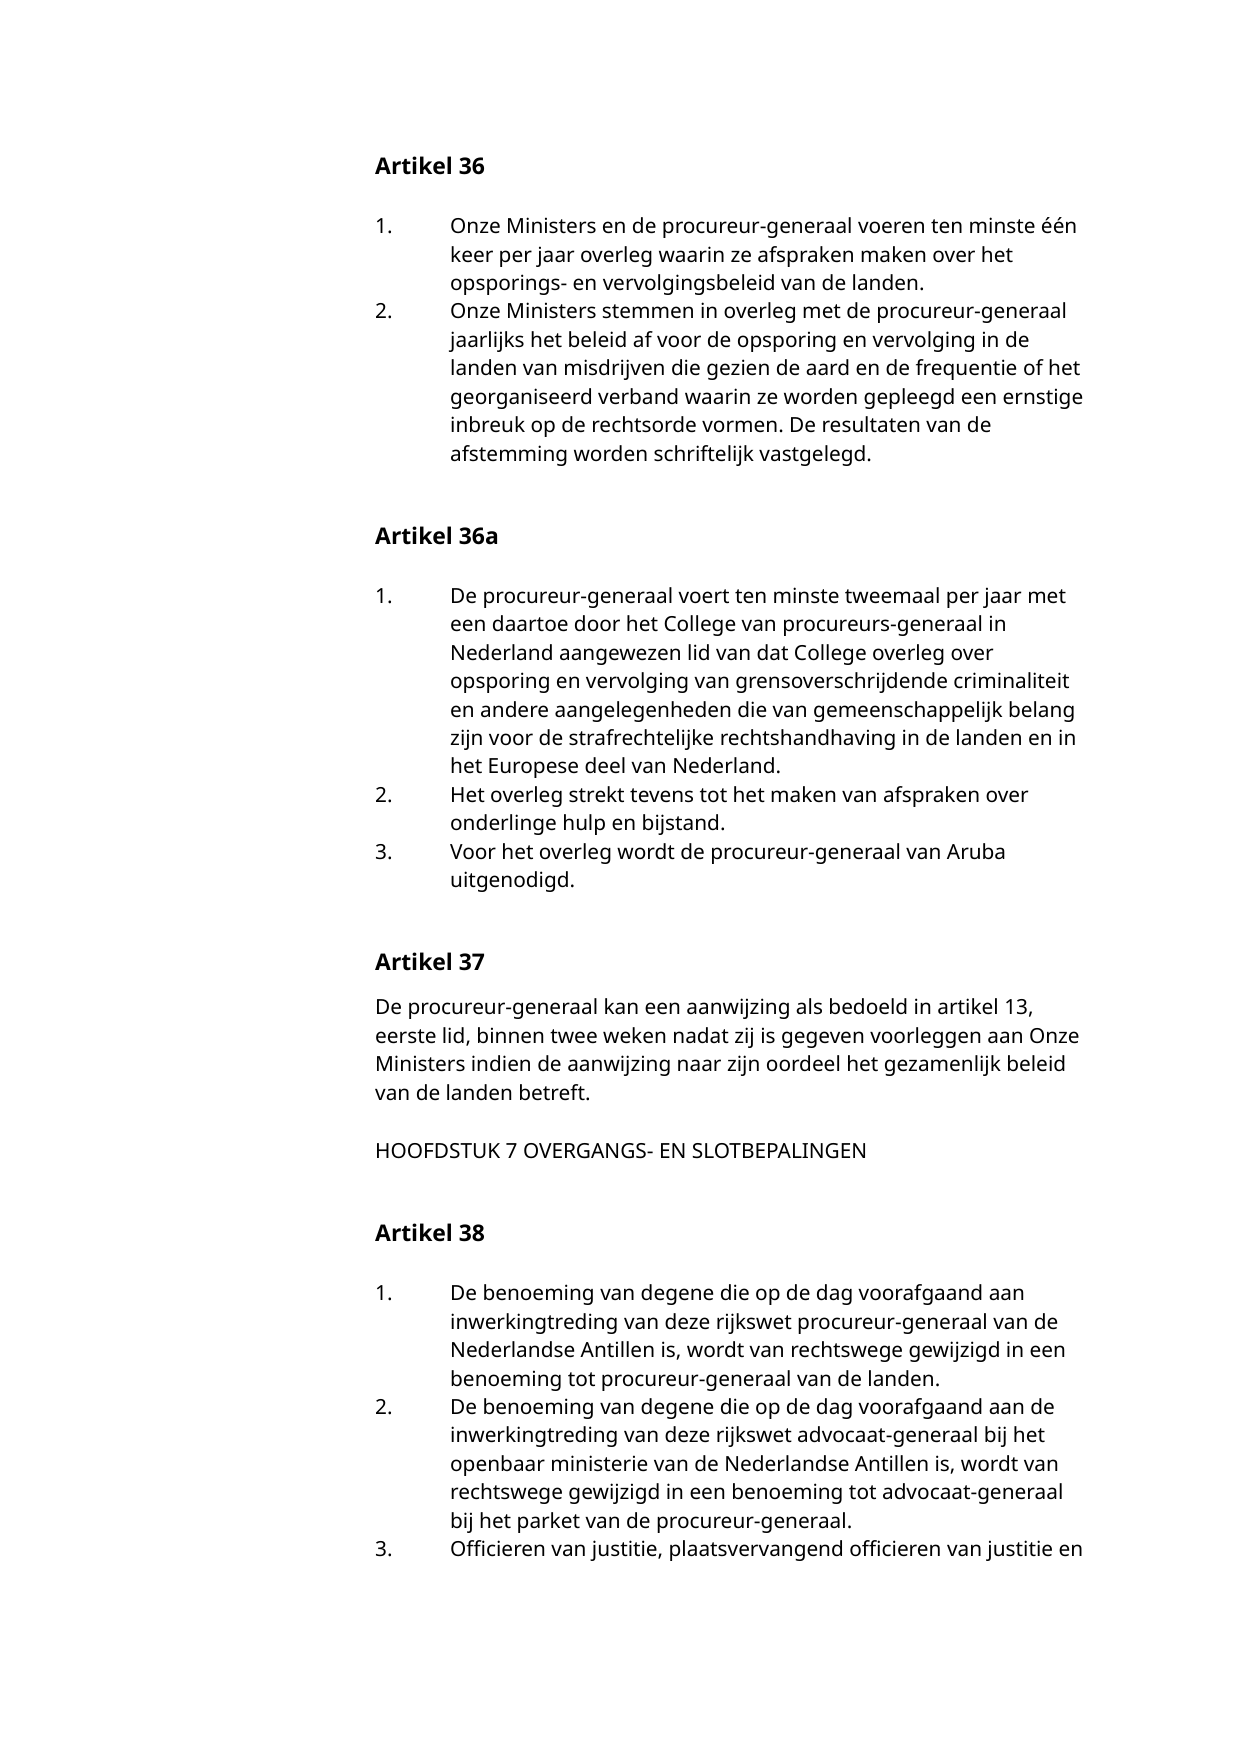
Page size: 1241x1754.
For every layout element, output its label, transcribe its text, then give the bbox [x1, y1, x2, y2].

list Het overleg strekt tevens tot het maken van afspraken over onderlinge hulp en bijstand. [375, 780, 1090, 837]
list De benoeming van degene die op de dag voorafgaand aan de inwerkingtreding van deze rijkswet advocaat-generaal bij het openbaar ministerie van de Nederlandse Antillen is, wordt van rechtswege gewijzigd in een benoeming tot advocaat-generaal bij het parket van de procureur-generaal. [375, 1392, 1090, 1534]
subtitle HOOFDSTUK 7 OVERGANGS- EN SLOTBEPALINGEN [375, 1136, 1090, 1165]
list De procureur-generaal voert ten minste tweemaal per jaar met een daartoe door het College van procureurs-generaal in Nederland aangewezen lid van dat College overleg over opsporing en vervolging van grensoverschrijdende criminaliteit en andere aangelegenheden die van gemeenschappelijk belang zijn voor de strafrechtelijke rechtshandhaving in de landen en in het Europese deel van Nederland. [375, 581, 1090, 780]
subtitle Artikel 36 [375, 150, 1090, 181]
list Onze Ministers en de procureur-generaal voeren ten minste één keer per jaar overleg waarin ze afspraken maken over het opsporings- en vervolgingsbeleid van de landen. [375, 211, 1090, 297]
list Officieren van justitie, plaatsvervangend officieren van justitie en [375, 1534, 1090, 1563]
list De benoeming van degene die op de dag voorafgaand aan inwerkingtreding van deze rijkswet procureur-generaal van de Nederlandse Antillen is, wordt van rechtswege gewijzigd in een benoeming tot procureur-generaal van de landen. [375, 1278, 1090, 1392]
list Onze Ministers stemmen in overleg met de procureur-generaal jaarlijks het beleid af voor de opsporing en vervolging in de landen van misdrijven die gezien de aard en de frequentie of het georganiseerd verband waarin ze worden gepleegd een ernstige inbreuk op de rechtsorde vormen. De resultaten van de afstemming worden schriftelijk vastgelegd. [375, 297, 1090, 467]
text De procureur-generaal kan een aanwijzing als bedoeld in artikel 13, eerste lid, binnen twee weken nadat zij is gegeven voorleggen aan Onze Ministers indien de aanwijzing naar zijn oordeel het gezamenlijk beleid van de landen betreft. [375, 992, 1090, 1106]
subtitle Artikel 36a [375, 520, 1090, 551]
subtitle Artikel 38 [375, 1217, 1090, 1248]
list Voor het overleg wordt de procureur-generaal van Aruba uitgenodigd. [375, 837, 1090, 894]
subtitle Artikel 37 [375, 946, 1090, 977]
